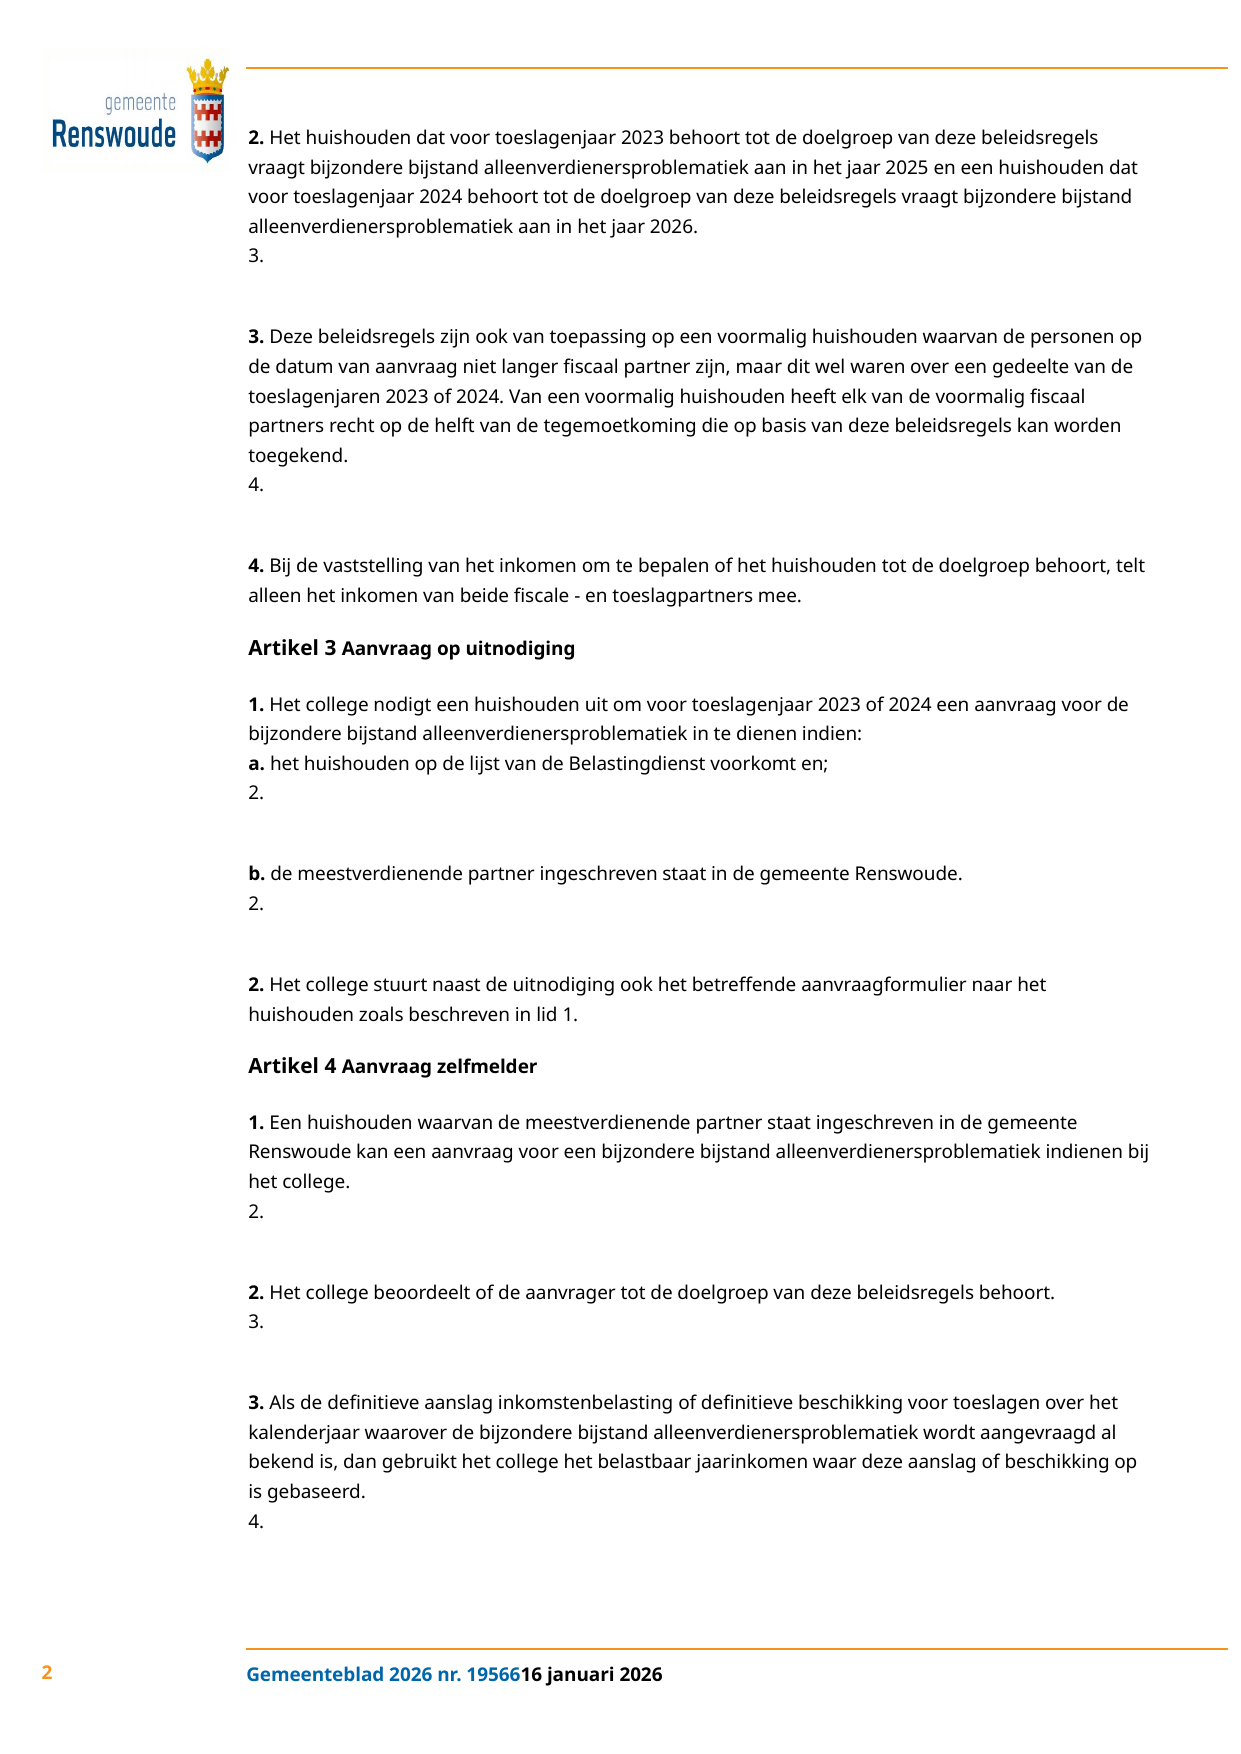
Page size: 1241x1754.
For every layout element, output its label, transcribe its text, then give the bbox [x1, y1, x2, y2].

text 1. Het college nodigt een huishouden uit om voor toeslagenjaar 2023 of 2024 een aanvraag voor de bijzondere bijstand alleenverdienersproblematiek in te dienen indien: [248, 691, 1152, 746]
text 4. [248, 1508, 1152, 1534]
text 3. Als de definitieve aanslag inkomstenbelasting of definitieve beschikking voor toeslagen over het kalenderjaar waarover de bijzondere bijstand alleenverdienersproblematiek wordt aangevraagd al bekend is, dan gebruikt het college het belastbaar jaarinkomen waar deze aanslag of beschikking op is gebaseerd. [248, 1389, 1152, 1504]
text 2. [248, 890, 1152, 916]
text 2. [248, 1198, 1152, 1224]
text 2. Het college stuurt naast de uitnodiging ook het betreffende aanvraagformulier naar het huishouden zoals beschreven in lid 1. [248, 971, 1152, 1026]
text 4. [248, 472, 1152, 497]
picture [41, 47, 231, 172]
text a. het huishouden op de lijst van de Belastingdienst voorkomt en; [248, 750, 1152, 776]
text 1. Een huishouden waarvan de meestverdienende partner staat ingeschreven in de gemeente Renswoude kan een aanvraag voor een bijzondere bijstand alleenverdienersproblematiek indienen bij het college. [248, 1109, 1152, 1194]
text 2. Het huishouden dat voor toeslagenjaar 2023 behoort tot de doelgroep van deze beleidsregels vraagt bijzondere bijstand alleenverdienersproblematiek aan in het jaar 2025 en een huishouden dat voor toeslagenjaar 2024 behoort tot de doelgroep van deze beleidsregels vraagt bijzondere bijstand alleenverdienersproblematiek aan in het jaar 2026. [248, 124, 1152, 239]
text 3. [248, 243, 1152, 268]
text 3. Deze beleidsregels zijn ook van toepassing op een voormalig huishouden waarvan de personen op de datum van aanvraag niet langer fiscaal partner zijn, maar dit wel waren over een gedeelte van de toeslagenjaren 2023 of 2024. Van een voormalig huishouden heeft elk van de voormalig fiscaal partners recht op de helft van de tegemoetkoming die op basis van deze beleidsregels kan worden toegekend. [248, 324, 1152, 468]
text 2. Het college beoordeelt of de aanvrager tot de doelgroep van deze beleidsregels behoort. [248, 1279, 1152, 1305]
text b. de meestverdienende partner ingeschreven staat in de gemeente Renswoude. [248, 861, 1152, 886]
text 2. [248, 779, 1152, 805]
text 3. [248, 1308, 1152, 1334]
text Artikel 4 Aanvraag zelfmelder [248, 1051, 1152, 1079]
text 4. Bij de vaststelling van het inkomen om te bepalen of het huishouden tot de doelgroep behoort, telt alleen het inkomen van beide fiscale - en toeslagpartners mee. [248, 553, 1152, 608]
text Artikel 3 Aanvraag op uitnodiging [248, 633, 1152, 661]
